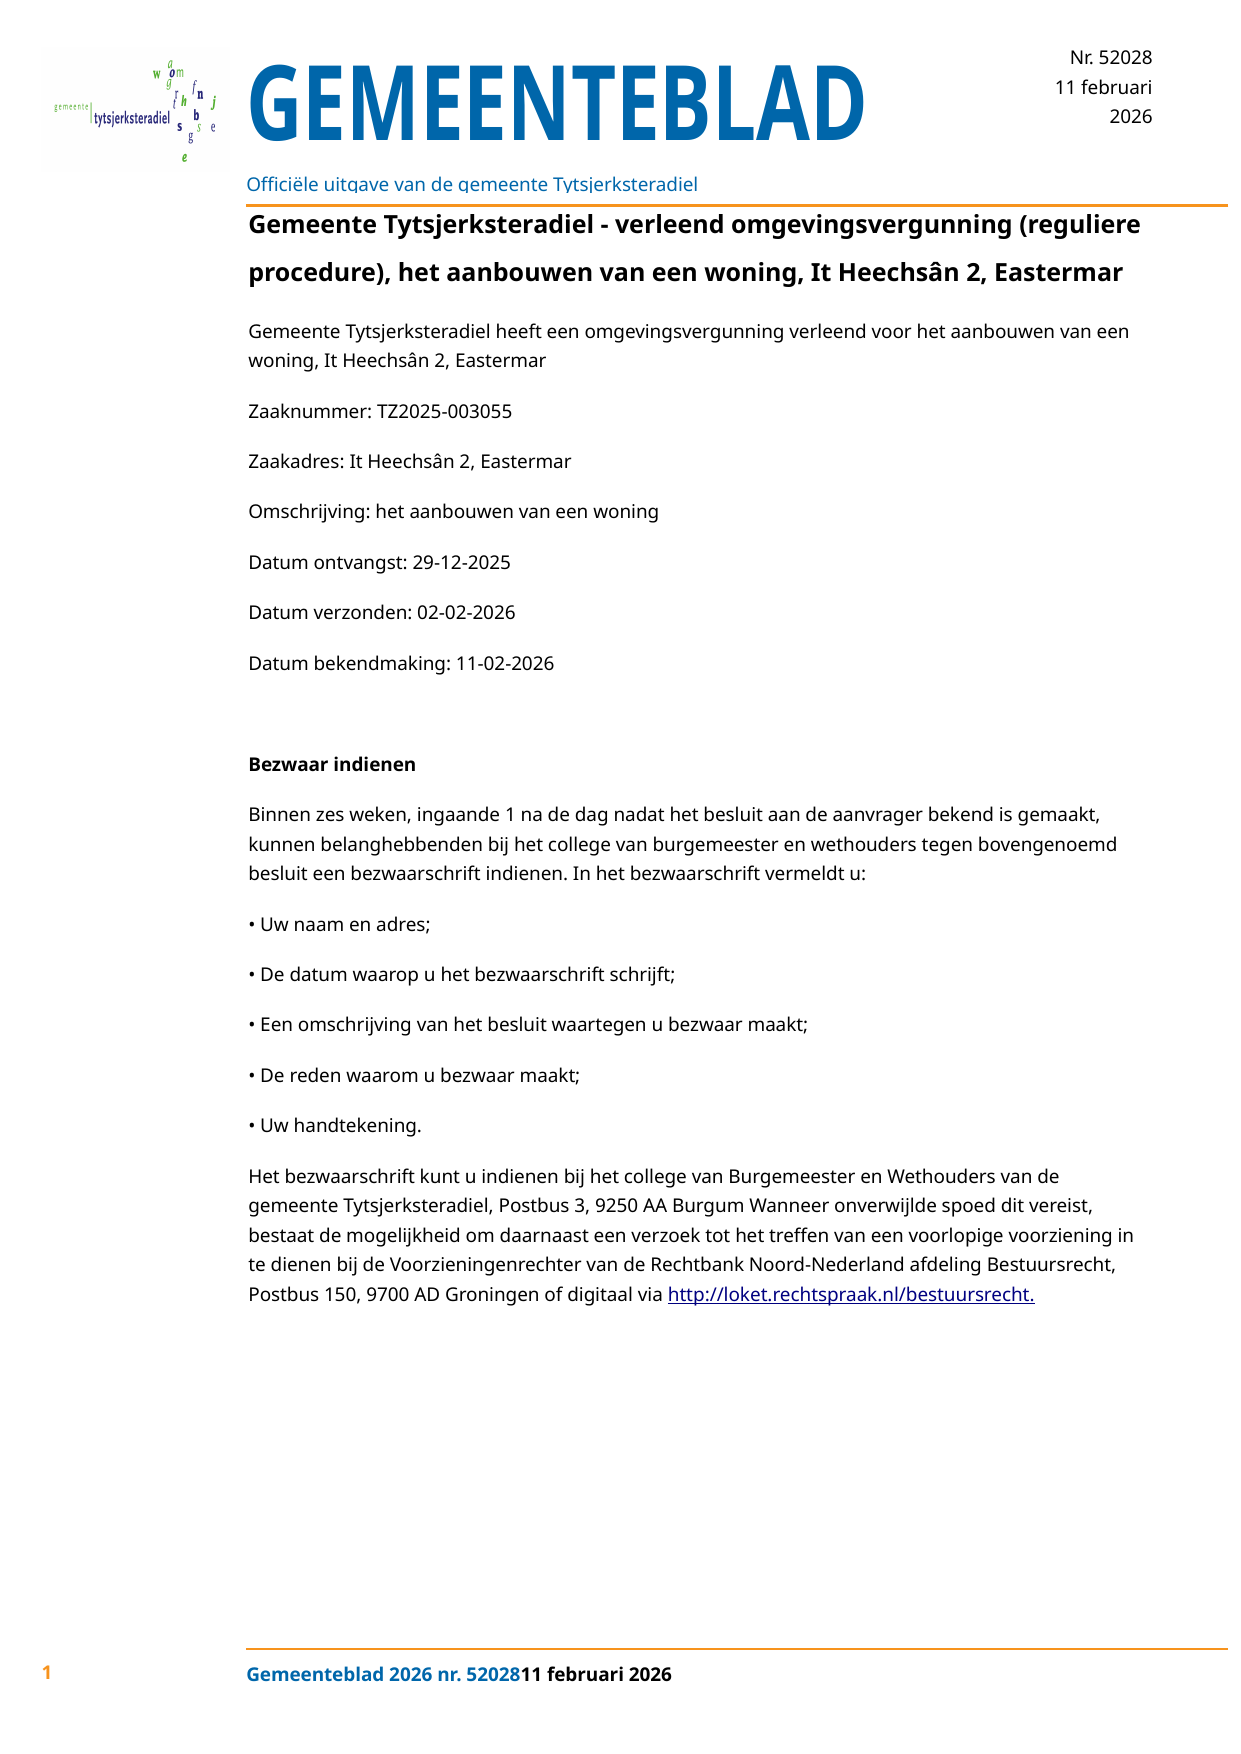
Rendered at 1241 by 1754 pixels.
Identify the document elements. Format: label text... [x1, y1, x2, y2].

text Zaaknummer: TZ2025-003055 [248, 398, 1152, 424]
text • Een omschrijving van het besluit waartegen u bezwaar maakt; [248, 1012, 1152, 1037]
text • Uw handtekening. [248, 1112, 1152, 1138]
text Binnen zes weken, ingaande 1 na de dag nadat het besluit aan de aanvrager bekend is gemaakt, kunnen belanghebbenden bij het college van burgemeester en wethouders tegen bovengenoemd besluit een bezwaarschrift indienen. In het bezwaarschrift vermeldt u: [248, 801, 1152, 886]
text Gemeente Tytsjerksteradiel - verleend omgevingsvergunning (reguliere procedure), het aanbouwen van een woning, It Heechsân 2, Eastermar [248, 207, 1152, 288]
text • De datum waarop u het bezwaarschrift schrijft; [248, 961, 1152, 987]
text Omschrijving: het aanbouwen van een woning [248, 499, 1152, 524]
text • Uw naam en adres; [248, 911, 1152, 937]
text Datum verzonden: 02-02-2026 [248, 599, 1152, 625]
text Bezwaar indienen [248, 751, 1152, 777]
text Datum bekendmaking: 11-02-2026 [248, 650, 1152, 676]
text Datum ontvangst: 29-12-2025 [248, 549, 1152, 575]
text Zaakadres: It Heechsân 2, Eastermar [248, 448, 1152, 474]
text Het bezwaarschrift kunt u indienen bij het college van Burgemeester en Wethouders van de gemeente Tytsjerksteradiel, Postbus 3, 9250 AA Burgum Wanneer onverwijlde spoed dit vereist, bestaat de mogelijkheid om daarnaast een verzoek tot het treffen van een voorlopige voorziening in te dienen bij de Voorzieningenrechter van de Rechtbank Noord-Nederland afdeling Bestuursrecht, Postbus 150, 9700 AD Groningen of digitaal via http://loket.rechtspraak.nl/bestuursrecht. [248, 1163, 1152, 1307]
picture [41, 47, 231, 172]
text Gemeente Tytsjerksteradiel heeft een omgevingsvergunning verleend voor het aanbouwen van een woning, It Heechsân 2, Eastermar [248, 318, 1152, 373]
text • De reden waarom u bezwaar maakt; [248, 1062, 1152, 1088]
